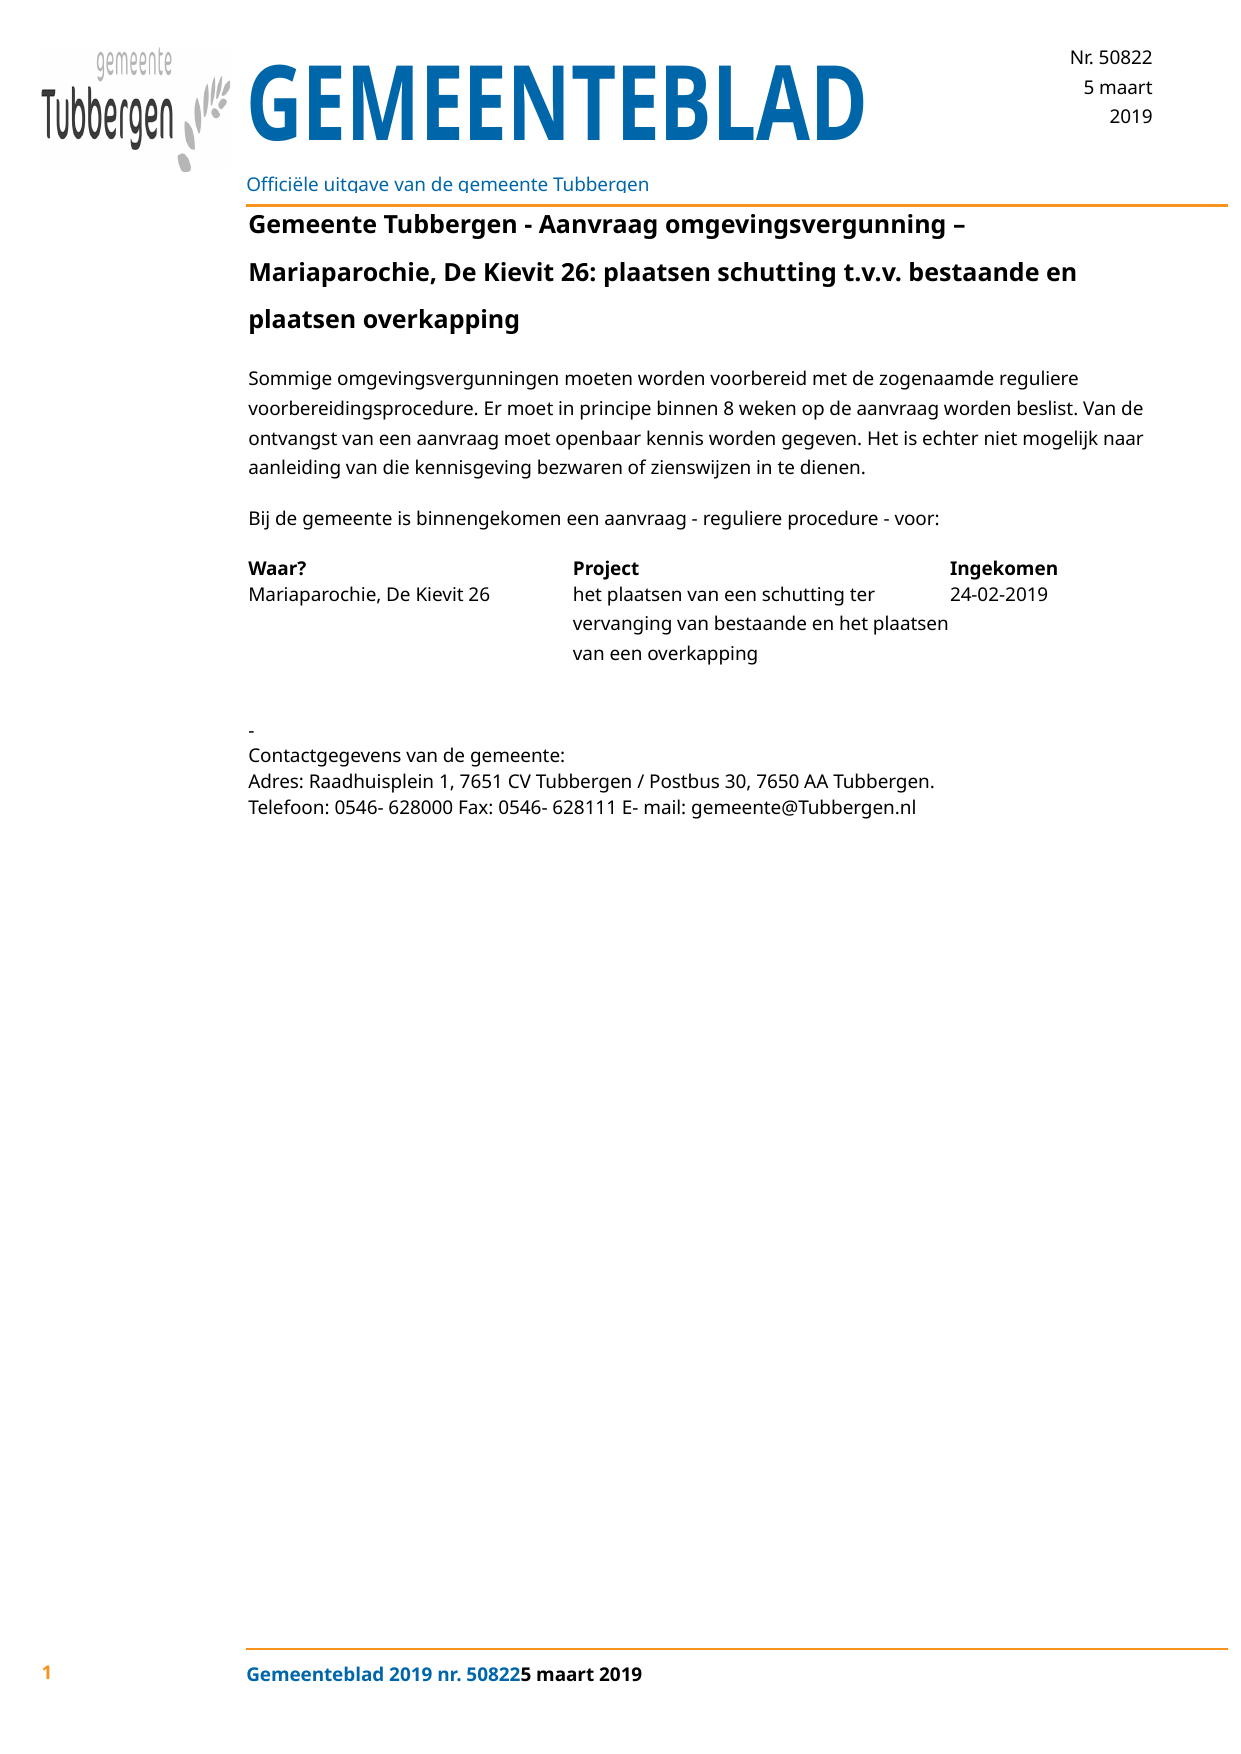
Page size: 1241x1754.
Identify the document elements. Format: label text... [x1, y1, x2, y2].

text Contactgegevens van de gemeente: [248, 743, 1152, 768]
table_cell het plaatsen van een schutting ter vervanging van bestaande en het plaatsen van een overkapping [573, 581, 950, 666]
picture [41, 47, 231, 172]
text Sommige omgevingsvergunningen moeten worden voorbereid met de zogenaamde reguliere voorbereidingsprocedure. Er moet in principe binnen 8 weken op de aanvraag worden beslist. Van de ontvangst van een aanvraag moet openbaar kennis worden gegeven. Het is echter niet mogelijk naar aanleiding van die kennisgeving bezwaren of zienswijzen in te dienen. [248, 366, 1152, 480]
text Adres: Raadhuisplein 1, 7651 CV Tubbergen / Postbus 30, 7650 AA Tubbergen. [248, 768, 1152, 794]
table_header Project [573, 555, 950, 581]
text Telefoon: 0546- 628000 Fax: 0546- 628111 E- mail: gemeente@Tubbergen.nl [248, 794, 1152, 820]
table_cell Mariaparochie, De Kievit 26 [248, 581, 573, 666]
table_header Ingekomen [950, 555, 1152, 581]
table_header Waar? [248, 555, 573, 581]
text - [248, 717, 1152, 743]
table_cell 24-02-2019 [950, 581, 1152, 666]
text Gemeente Tubbergen - Aanvraag omgevingsvergunning – Mariaparochie, De Kievit 26: plaatsen schutting t.v.v. bestaande en plaatsen overkapping [248, 207, 1152, 336]
text Bij de gemeente is binnengekomen een aanvraag - reguliere procedure - voor: [248, 505, 1152, 530]
